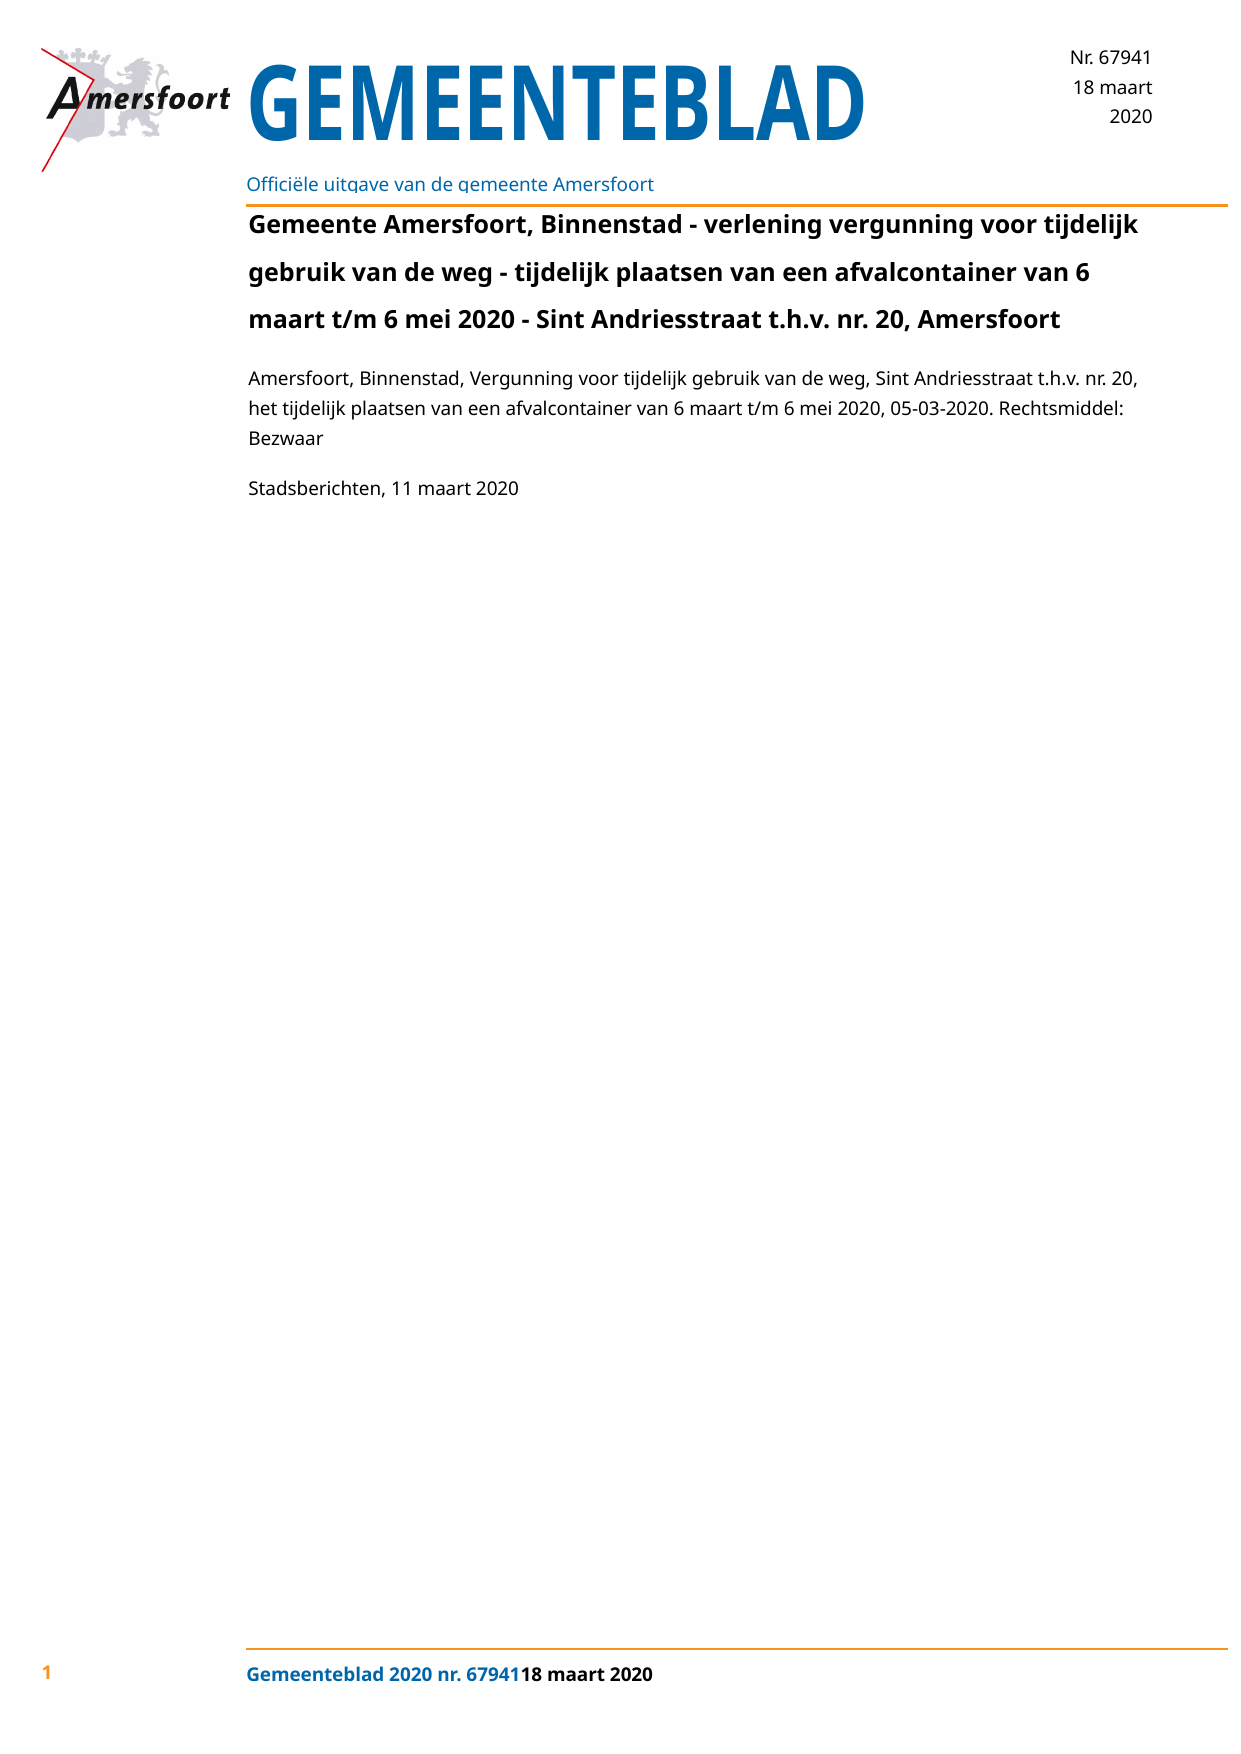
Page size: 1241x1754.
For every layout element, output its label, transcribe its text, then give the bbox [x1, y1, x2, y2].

text Amersfoort, Binnenstad, Vergunning voor tijdelijk gebruik van de weg, Sint Andriesstraat t.h.v. nr. 20, het tijdelijk plaatsen van een afvalcontainer van 6 maart t/m 6 mei 2020, 05-03-2020. Rechtsmiddel: Bezwaar [248, 366, 1152, 450]
picture [41, 47, 231, 172]
text Stadsberichten, 11 maart 2020 [248, 475, 1152, 501]
text Gemeente Amersfoort, Binnenstad - verlening vergunning voor tijdelijk gebruik van de weg - tijdelijk plaatsen van een afvalcontainer van 6 maart t/m 6 mei 2020 - Sint Andriesstraat t.h.v. nr. 20, Amersfoort [248, 207, 1152, 336]
